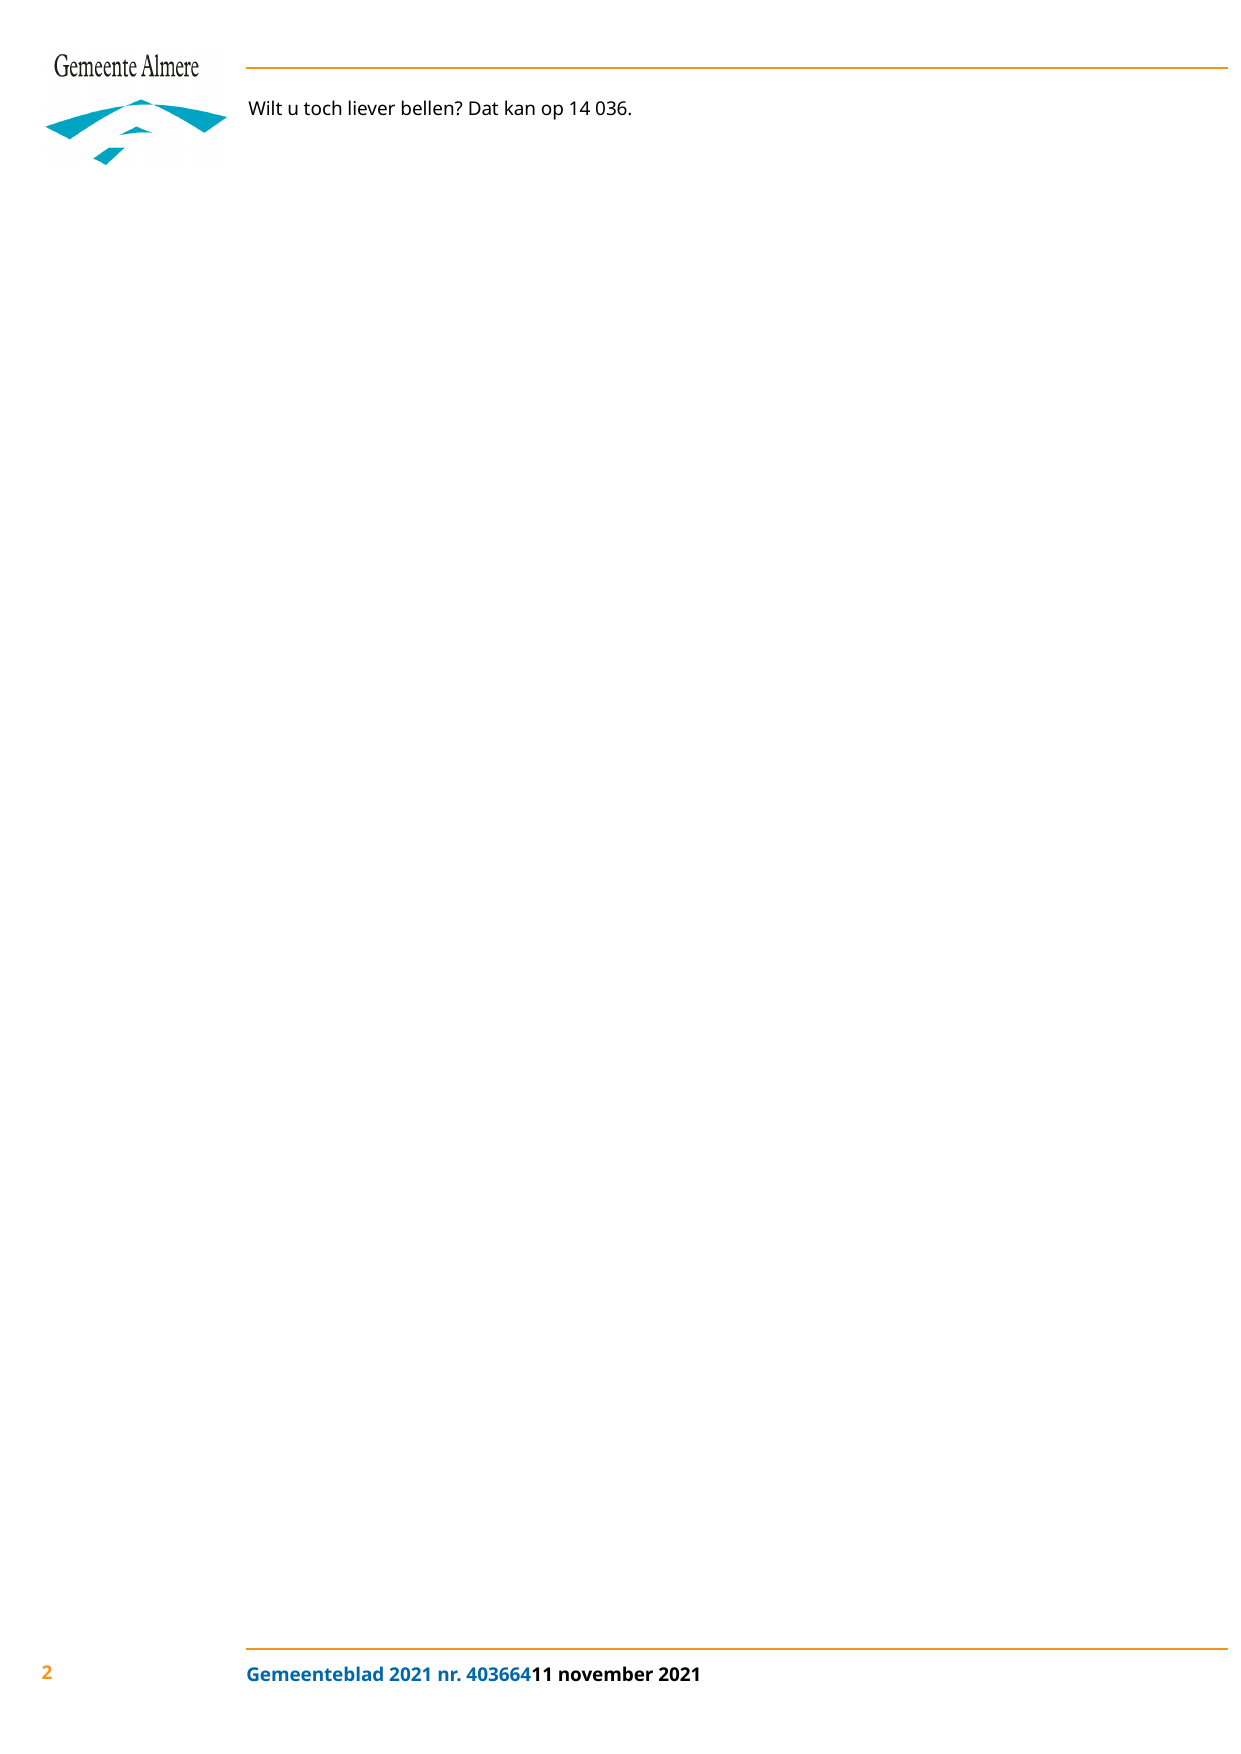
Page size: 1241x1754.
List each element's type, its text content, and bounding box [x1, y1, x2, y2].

picture [41, 47, 231, 172]
text Wilt u toch liever bellen? Dat kan op 14 036. [248, 95, 1152, 121]
